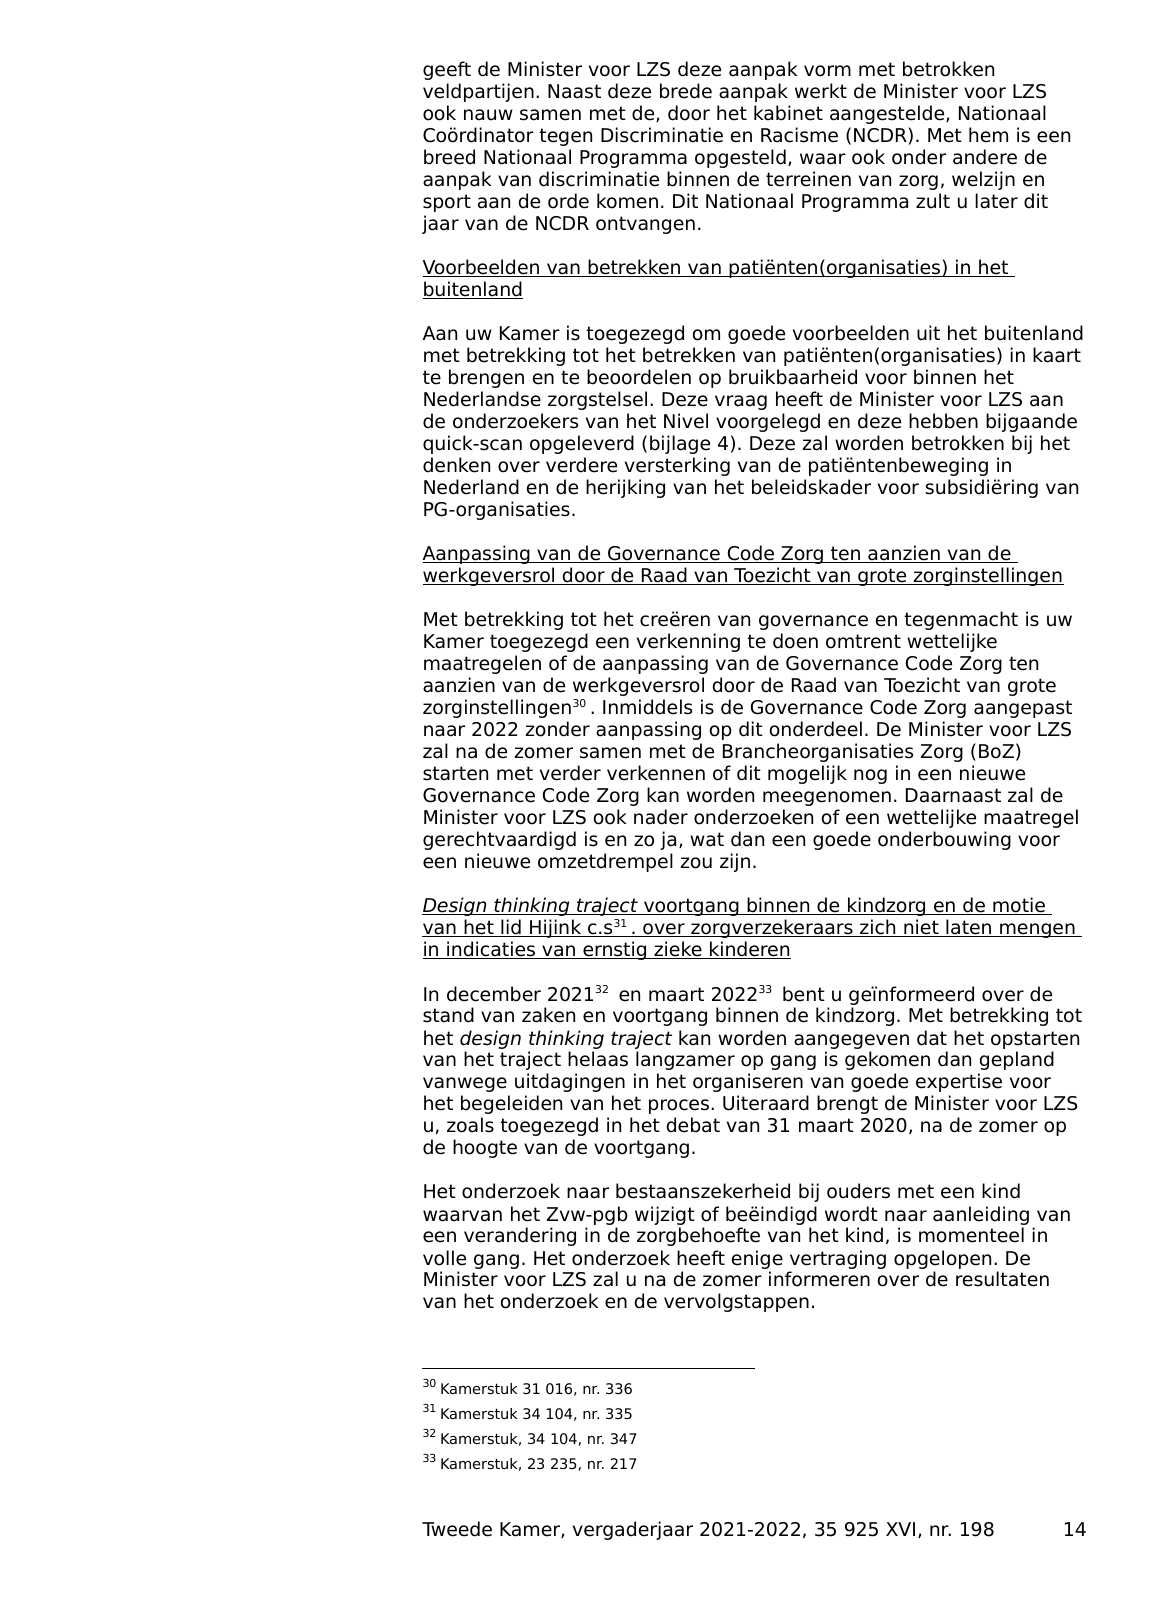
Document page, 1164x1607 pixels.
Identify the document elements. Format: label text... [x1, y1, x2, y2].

text geeft de Minister voor LZS deze aanpak vorm met betrokken veldpartijen. Naast deze brede aanpak werkt de Minister voor LZS ook nauw samen met de, door het kabinet aangestelde, Nationaal Coördinator tegen Discriminatie en Racisme (NCDR). Met hem is een breed Nationaal Programma opgesteld, waar ook onder andere de aanpak van discriminatie binnen de terreinen van zorg, welzijn en sport aan de orde komen. Dit Nationaal Programma zult u later dit jaar van de NCDR ontvangen. [422, 59, 1087, 235]
text Kamerstuk, 34 104, nr. 347 [422, 1427, 1087, 1449]
text Aan uw Kamer is toegezegd om goede voorbeelden uit het buitenland met betrekking tot het betrekken van patiënten(organisaties) in kaart te brengen en te beoordelen op bruikbaarheid voor binnen het Nederlandse zorgstelsel. Deze vraag heeft de Minister voor LZS aan de onderzoekers van het Nivel voorgelegd en deze hebben bijgaande quick-scan opgeleverd (bijlage 4). Deze zal worden betrokken bij het denken over verdere versterking van de patiëntenbeweging in Nederland en de herijking van het beleidskader voor subsidiëring van PG-organisaties. [422, 323, 1087, 521]
text Het onderzoek naar bestaanszekerheid bij ouders met een kind waarvan het Zvw-pgb wijzigt of beëindigd wordt naar aanleiding van een verandering in de zorgbehoefte van het kind, is momenteel in volle gang. Het onderzoek heeft enige vertraging opgelopen. De Minister voor LZS zal u na de zomer informeren over de resultaten van het onderzoek en de vervolgstappen. [422, 1181, 1087, 1313]
subtitle Voorbeelden van betrekken van patiënten(organisaties) in het buitenland [422, 257, 1087, 301]
subtitle Design thinking traject voortgang binnen de kindzorg en de motie van het lid Hijink c.s. over zorgverzekeraars zich niet laten mengen in indicaties van ernstig zieke kinderen [422, 895, 1087, 961]
text Met betrekking tot het creëren van governance en tegenmacht is uw Kamer toegezegd een verkenning te doen omtrent wettelijke maatregelen of de aanpassing van de Governance Code Zorg ten aanzien van de werkgeversrol door de Raad van Toezicht van grote zorginstellingen. Inmiddels is de Governance Code Zorg aangepast naar 2022 zonder aanpassing op dit onderdeel. De Minister voor LZS zal na de zomer samen met de Brancheorganisaties Zorg (BoZ) starten met verder verkennen of dit mogelijk nog in een nieuwe Governance Code Zorg kan worden meegenomen. Daarnaast zal de Minister voor LZS ook nader onderzoeken of een wettelijke maatregel gerechtvaardigd is en zo ja, wat dan een goede onderbouwing voor een nieuwe omzetdrempel zou zijn. [422, 609, 1087, 873]
text Kamerstuk, 23 235, nr. 217 [422, 1452, 1087, 1474]
subtitle Aanpassing van de Governance Code Zorg ten aanzien van de werkgeversrol door de Raad van Toezicht van grote zorginstellingen [422, 543, 1087, 587]
text Kamerstuk 31 016, nr. 336 [422, 1377, 1087, 1399]
text Kamerstuk 34 104, nr. 335 [422, 1402, 1087, 1424]
text In december 2021 en maart 2022 bent u geïnformeerd over de stand van zaken en voortgang binnen de kindzorg. Met betrekking tot het design thinking traject kan worden aangegeven dat het opstarten van het traject helaas langzamer op gang is gekomen dan gepland vanwege uitdagingen in het organiseren van goede expertise voor het begeleiden van het proces. Uiteraard brengt de Minister voor LZS u, zoals toegezegd in het debat van 31 maart 2020, na de zomer op de hoogte van de voortgang. [422, 983, 1087, 1159]
